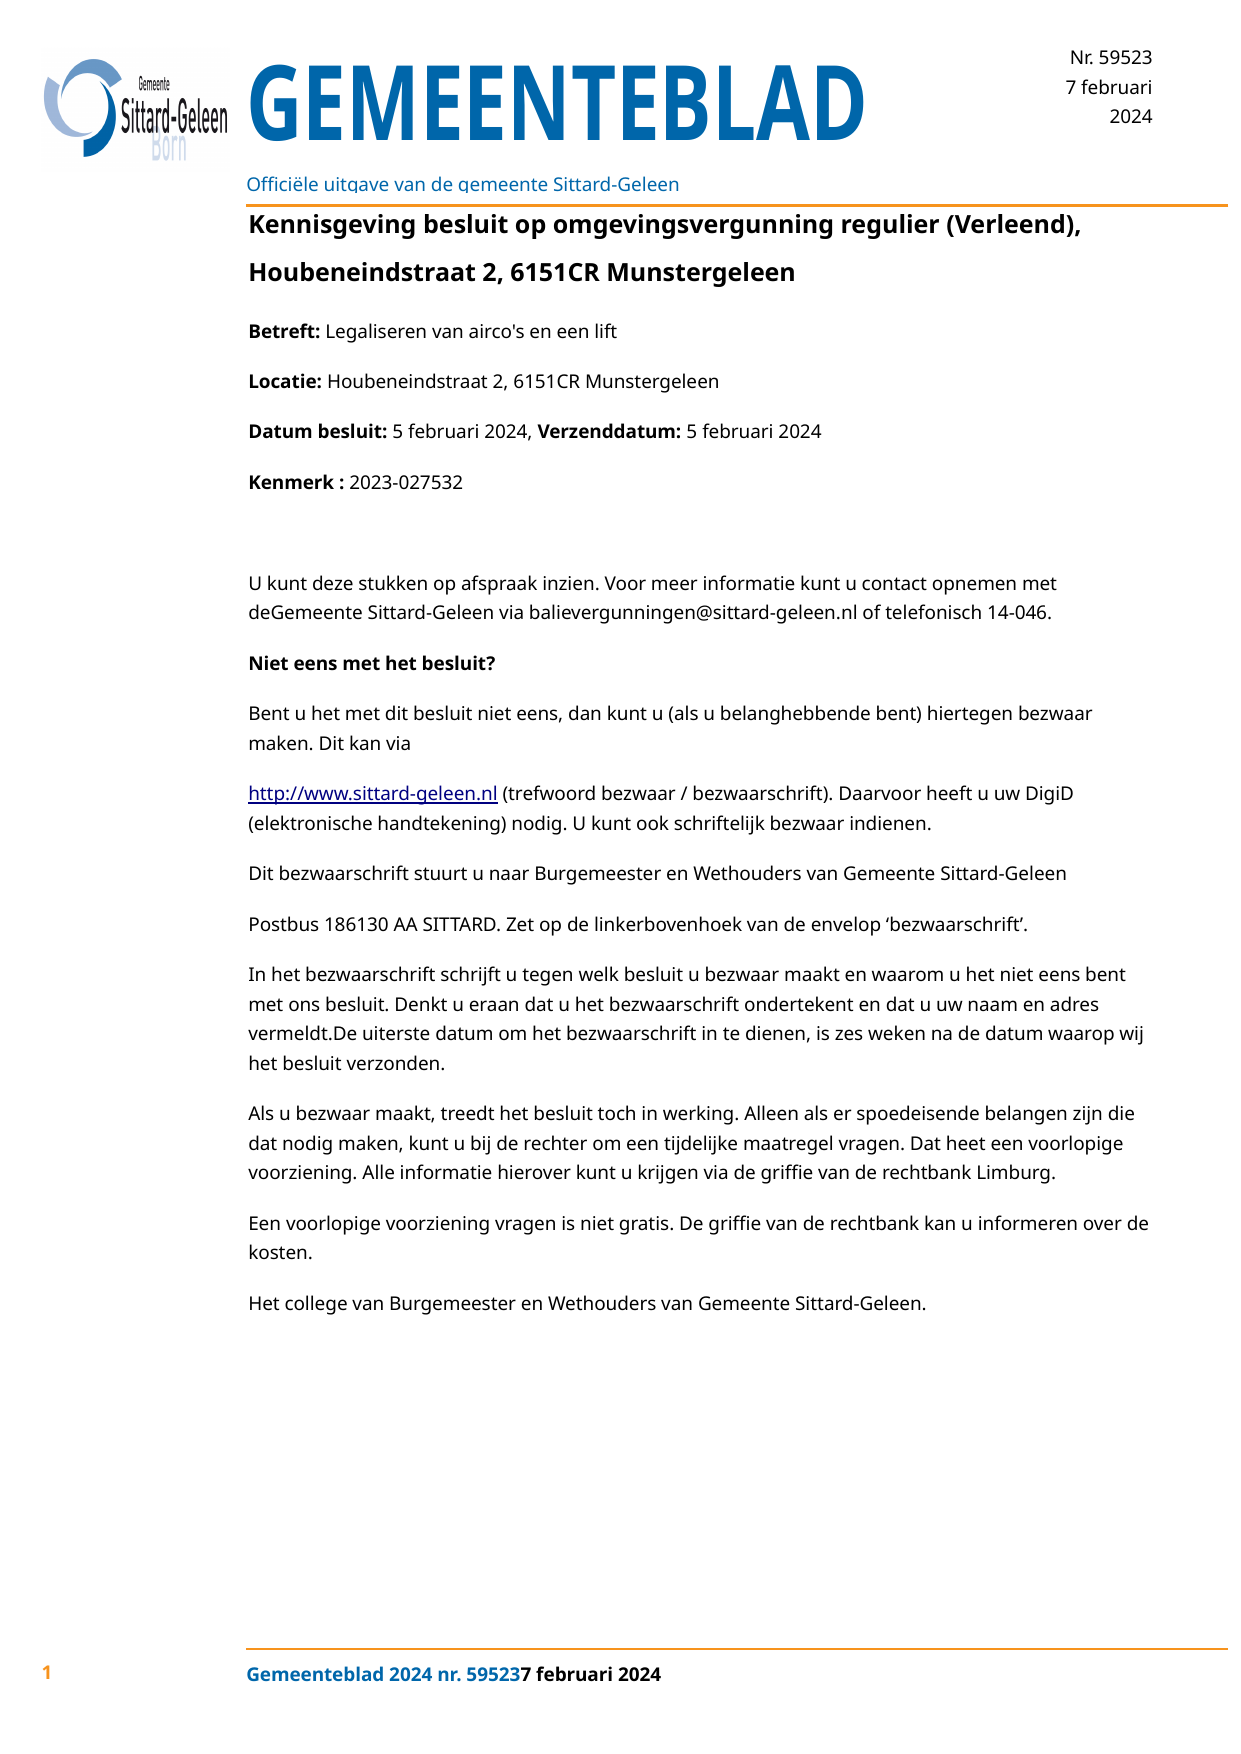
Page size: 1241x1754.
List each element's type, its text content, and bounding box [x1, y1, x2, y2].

text Datum besluit: 5 februari 2024, Verzenddatum: 5 februari 2024 [248, 419, 1152, 444]
text U kunt deze stukken op afspraak inzien. Voor meer informatie kunt u contact opnemen met deGemeente Sittard-Geleen via balievergunningen@sittard-geleen.nl of telefonisch 14-046. [248, 570, 1152, 625]
text http://www.sittard-geleen.nl (trefwoord bezwaar / bezwaarschrift). Daarvoor heeft u uw DigiD (elektronische handtekening) nodig. U kunt ook schriftelijk bezwaar indienen. [248, 780, 1152, 836]
text Locatie: Houbeneindstraat 2, 6151CR Munstergeleen [248, 368, 1152, 394]
text Bent u het met dit besluit niet eens, dan kunt u (als u belanghebbende bent) hiertegen bezwaar maken. Dit kan via [248, 700, 1152, 756]
text Een voorlopige voorziening vragen is niet gratis. De griffie van de rechtbank kan u informeren over de kosten. [248, 1210, 1152, 1265]
text Niet eens met het besluit? [248, 650, 1152, 676]
text Kenmerk : 2023-027532 [248, 469, 1152, 495]
picture [41, 47, 231, 172]
text Betreft: Legaliseren van airco's en een lift [248, 318, 1152, 344]
text Dit bezwaarschrift stuurt u naar Burgemeester en Wethouders van Gemeente Sittard-Geleen [248, 860, 1152, 886]
text Postbus 186130 AA SITTARD. Zet op de linkerbovenhoek van de envelop ‘bezwaarschrift’. [248, 911, 1152, 937]
text In het bezwaarschrift schrijft u tegen welk besluit u bezwaar maakt en waarom u het niet eens bent met ons besluit. Denkt u eraan dat u het bezwaarschrift ondertekent en dat u uw naam en adres vermeldt.De uiterste datum om het bezwaarschrift in te dienen, is zes weken na de datum waarop wij het besluit verzonden. [248, 961, 1152, 1076]
text Als u bezwaar maakt, treedt het besluit toch in werking. Alleen als er spoedeisende belangen zijn die dat nodig maken, kunt u bij de rechter om een tijdelijke maatregel vragen. Dat heet een voorlopige voorziening. Alle informatie hierover kunt u krijgen via de griffie van de rechtbank Limburg. [248, 1100, 1152, 1185]
text Het college van Burgemeester en Wethouders van Gemeente Sittard-Geleen. [248, 1290, 1152, 1316]
text Kennisgeving besluit op omgevingsvergunning regulier (Verleend), Houbeneindstraat 2, 6151CR Munstergeleen [248, 207, 1152, 288]
